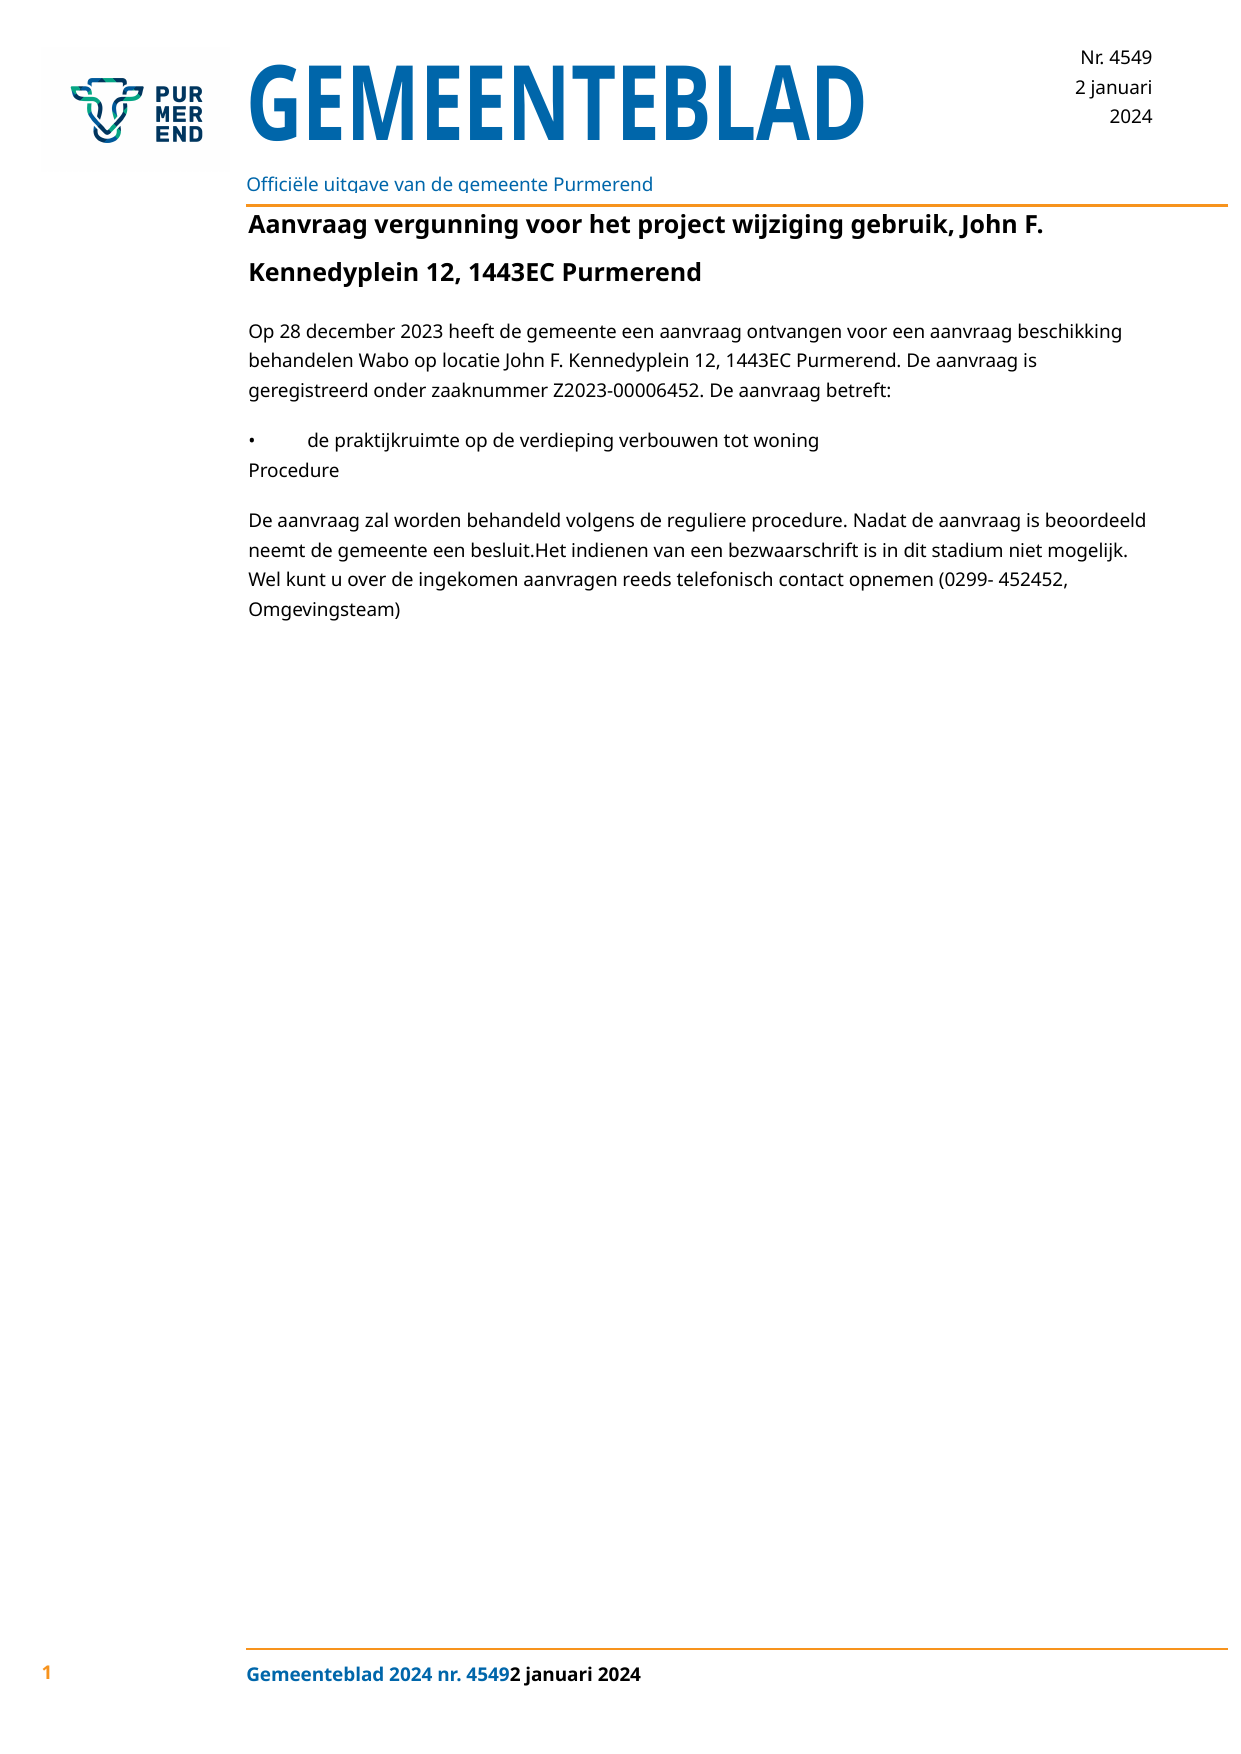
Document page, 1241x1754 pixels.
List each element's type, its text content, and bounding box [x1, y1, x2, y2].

picture [41, 47, 231, 172]
text De aanvraag zal worden behandeld volgens de reguliere procedure. Nadat de aanvraag is beoordeeld neemt de gemeente een besluit.Het indienen van een bezwaarschrift is in dit stadium niet mogelijk. Wel kunt u over de ingekomen aanvragen reeds telefonisch contact opnemen (0299- 452452, Omgevingsteam) [248, 507, 1152, 622]
text Op 28 december 2023 heeft de gemeente een aanvraag ontvangen voor een aanvraag beschikking behandelen Wabo op locatie John F. Kennedyplein 12, 1443EC Purmerend. De aanvraag is geregistreerd onder zaaknummer Z2023-00006452. De aanvraag betreft: [248, 318, 1152, 403]
text Procedure [248, 457, 1152, 483]
text Aanvraag vergunning voor het project wijziging gebruik, John F. Kennedyplein 12, 1443EC Purmerend [248, 207, 1152, 288]
list de praktijkruimte op de verdieping verbouwen tot woning [248, 427, 1152, 453]
